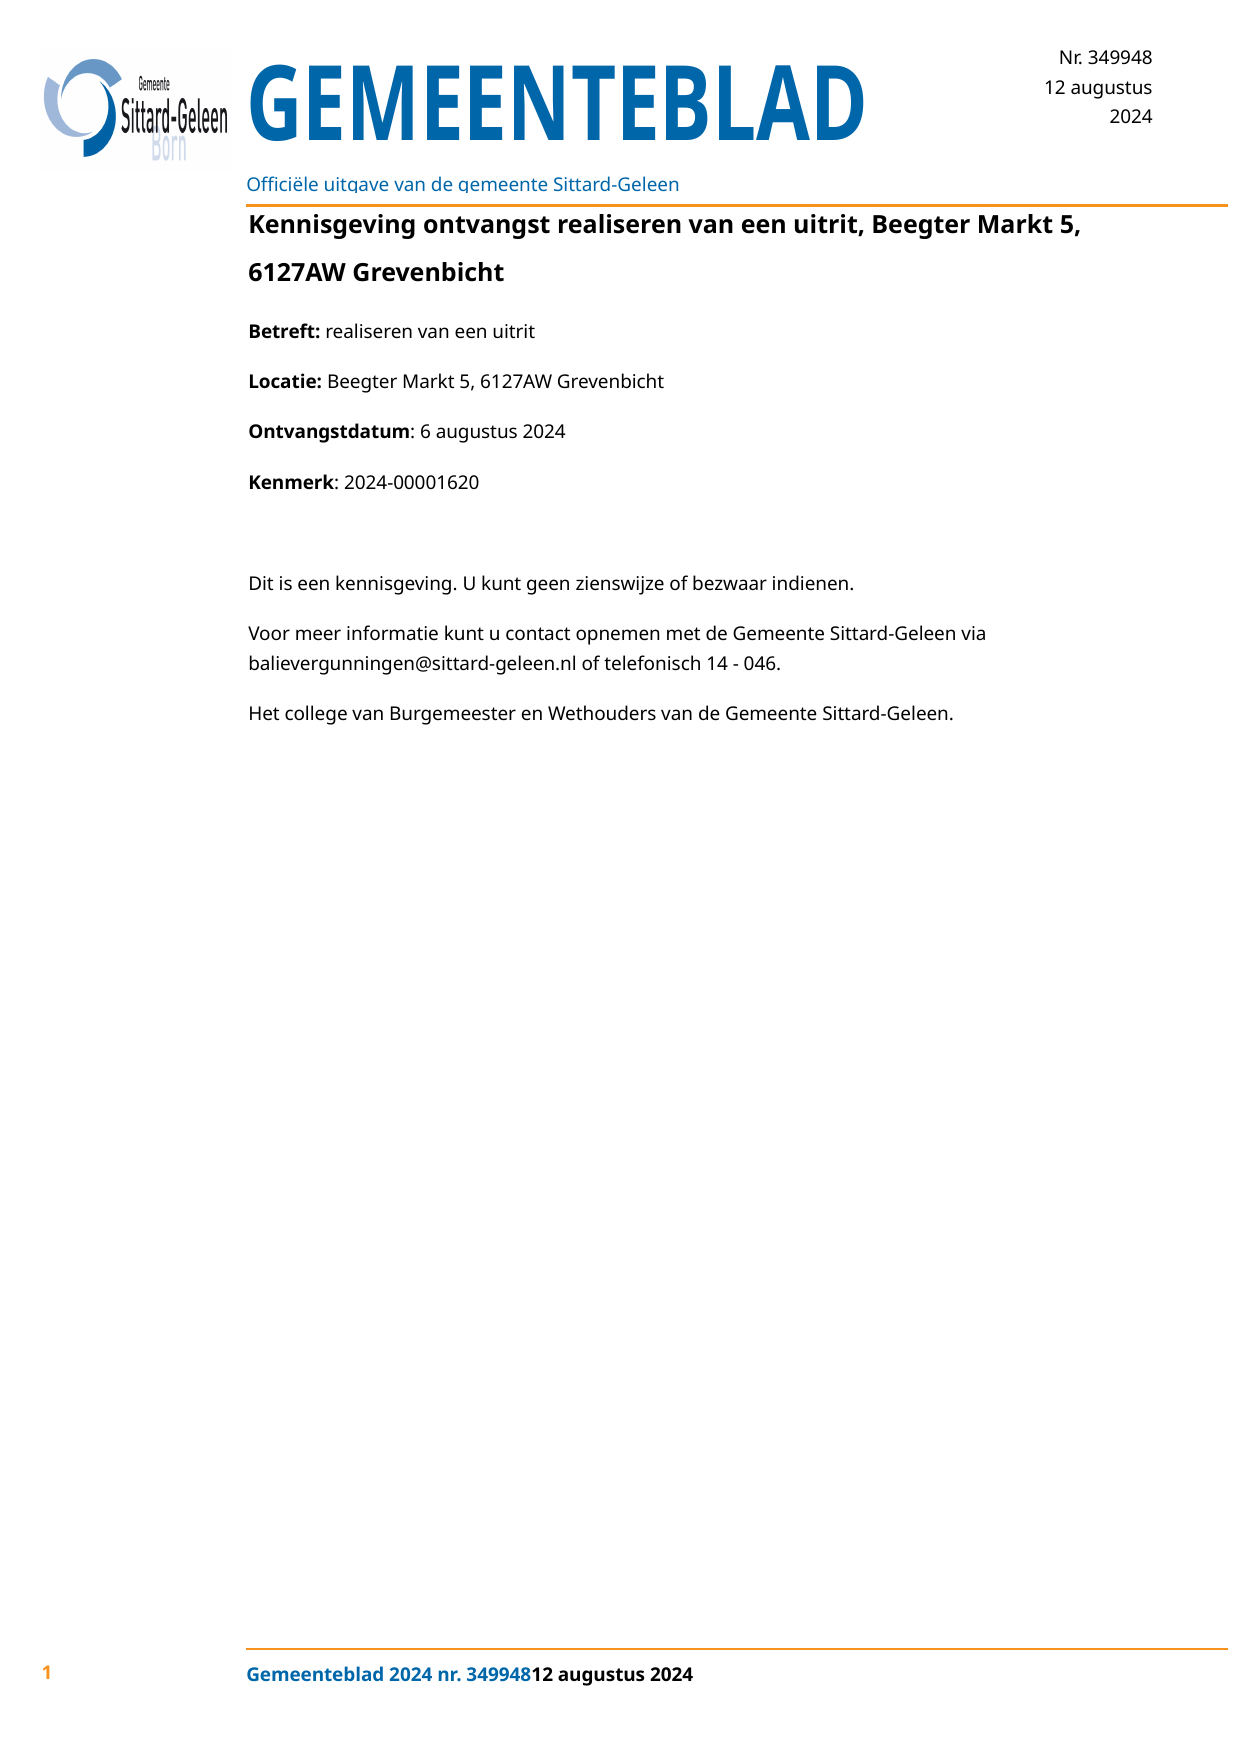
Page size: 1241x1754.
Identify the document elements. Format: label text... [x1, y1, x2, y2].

text Dit is een kennisgeving. U kunt geen zienswijze of bezwaar indienen. [248, 570, 1152, 596]
text Kenmerk: 2024-00001620 [248, 469, 1152, 495]
picture [41, 47, 231, 172]
text Locatie: Beegter Markt 5, 6127AW Grevenbicht [248, 368, 1152, 394]
text Het college van Burgemeester en Wethouders van de Gemeente Sittard-Geleen. [248, 700, 1152, 726]
text Betreft: realiseren van een uitrit [248, 318, 1152, 344]
text Ontvangstdatum: 6 augustus 2024 [248, 419, 1152, 444]
text Voor meer informatie kunt u contact opnemen met de Gemeente Sittard-Geleen via balievergunningen@sittard-geleen.nl of telefonisch 14 - 046. [248, 620, 1152, 676]
text Kennisgeving ontvangst realiseren van een uitrit, Beegter Markt 5, 6127AW Grevenbicht [248, 207, 1152, 288]
